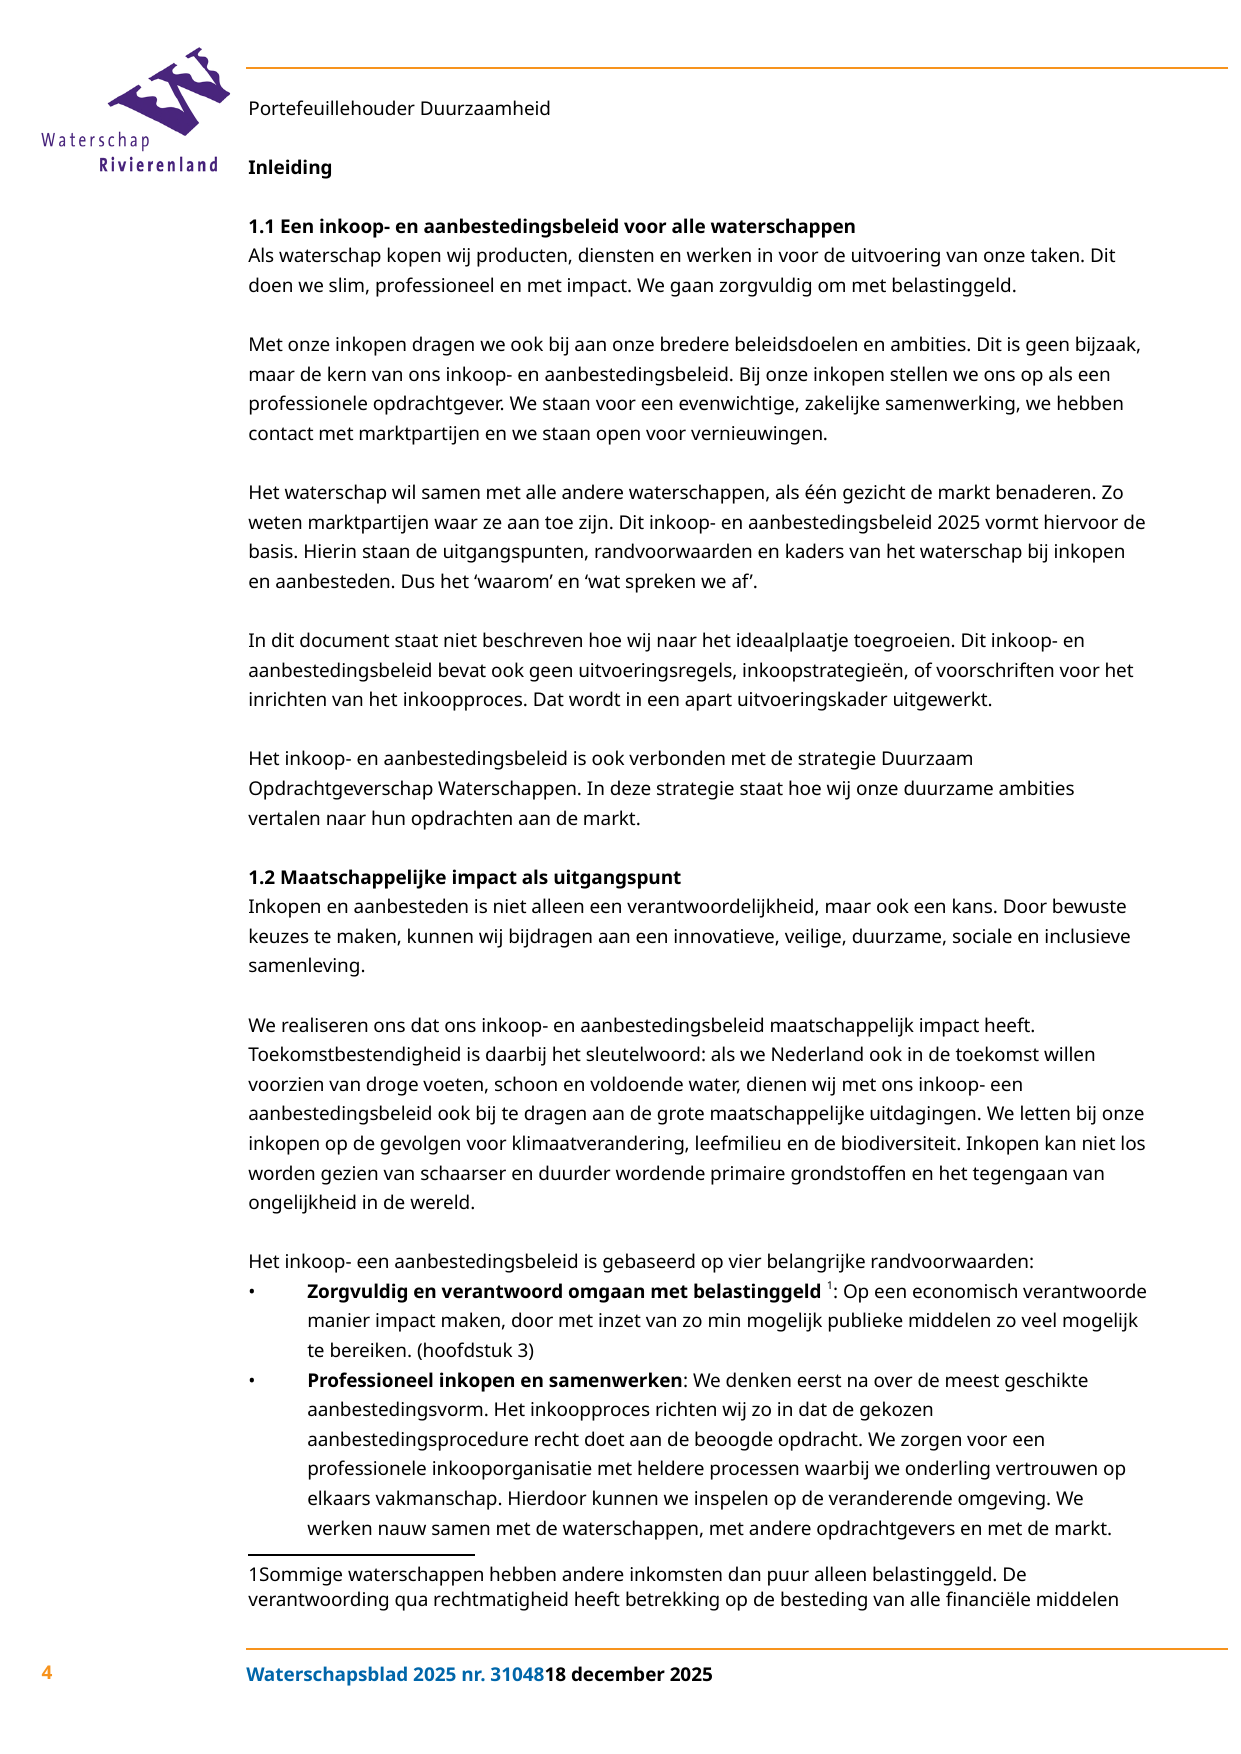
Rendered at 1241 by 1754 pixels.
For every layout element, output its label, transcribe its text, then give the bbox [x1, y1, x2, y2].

list Professioneel inkopen en samenwerken: We denken eerst na over de meest geschikte aanbestedingsvorm. Het inkoopproces richten wij zo in dat de gekozen aanbestedingsprocedure recht doet aan de beoogde opdracht. We zorgen voor een professionele inkooporganisatie met heldere processen waarbij we onderling vertrouwen op elkaars vakmanschap. Hierdoor kunnen we inspelen op de veranderende omgeving. We werken nauw samen met de waterschappen, met andere opdrachtgevers en met de markt. [248, 1367, 1152, 1541]
text Het inkoop- een aanbestedingsbeleid is gebaseerd op vier belangrijke randvoorwaarden: [248, 1248, 1152, 1274]
text Als waterschap kopen wij producten, diensten en werken in voor de uitvoering van onze taken. Dit doen we slim, professioneel en met impact. We gaan zorgvuldig om met belastinggeld. [248, 243, 1152, 298]
text In dit document staat niet beschreven hoe wij naar het ideaalplaatje toegroeien. Dit inkoop- en aanbestedingsbeleid bevat ook geen uitvoeringsregels, inkoopstrategieën, of voorschriften voor het inrichten van het inkoopproces. Dat wordt in een apart uitvoeringskader uitgewerkt. [248, 627, 1152, 712]
list Zorgvuldig en verantwoord omgaan met belastinggeld : Op een economisch verantwoorde manier impact maken, door met inzet van zo min mogelijk publieke middelen zo veel mogelijk te bereiken. (hoofdstuk 3) [248, 1278, 1152, 1363]
text Inleiding [248, 154, 1152, 180]
list Sommige waterschappen hebben andere inkomsten dan puur alleen belastinggeld. De verantwoording qua rechtmatigheid heeft betrekking op de besteding van alle financiële middelen [248, 1561, 1152, 1612]
text We realiseren ons dat ons inkoop- en aanbestedingsbeleid maatschappelijk impact heeft. Toekomstbestendigheid is daarbij het sleutelwoord: als we Nederland ook in de toekomst willen voorzien van droge voeten, schoon en voldoende water, dienen wij met ons inkoop- een aanbestedingsbeleid ook bij te dragen aan de grote maatschappelijke uitdagingen. We letten bij onze inkopen op de gevolgen voor klimaatverandering, leefmilieu en de biodiversiteit. Inkopen kan niet los worden gezien van schaarser en duurder wordende primaire grondstoffen en het tegengaan van ongelijkheid in de wereld. [248, 1012, 1152, 1215]
text Portefeuillehouder Duurzaamheid [248, 95, 1152, 121]
text Het waterschap wil samen met alle andere waterschappen, als één gezicht de markt benaderen. Zo weten marktpartijen waar ze aan toe zijn. Dit inkoop- en aanbestedingsbeleid 2025 vormt hiervoor de basis. Hierin staan de uitgangspunten, randvoorwaarden en kaders van het waterschap bij inkopen en aanbesteden. Dus het ‘waarom’ en ‘wat spreken we af’. [248, 479, 1152, 594]
text 1.2 Maatschappelijke impact als uitgangspunt [248, 864, 1152, 890]
text 1.1 Een inkoop- en aanbestedingsbeleid voor alle waterschappen [248, 213, 1152, 239]
text Inkopen en aanbesteden is niet alleen een verantwoordelijkheid, maar ook een kans. Door bewuste keuzes te maken, kunnen wij bijdragen aan een innovatieve, veilige, duurzame, sociale en inclusieve samenleving. [248, 893, 1152, 978]
text Met onze inkopen dragen we ook bij aan onze bredere beleidsdoelen en ambities. Dit is geen bijzaak, maar de kern van ons inkoop- en aanbestedingsbeleid. Bij onze inkopen stellen we ons op als een professionele opdrachtgever. We staan voor een evenwichtige, zakelijke samenwerking, we hebben contact met marktpartijen en we staan open voor vernieuwingen. [248, 331, 1152, 446]
picture [41, 47, 231, 172]
text Het inkoop- en aanbestedingsbeleid is ook verbonden met de strategie Duurzaam Opdrachtgeverschap Waterschappen. In deze strategie staat hoe wij onze duurzame ambities vertalen naar hun opdrachten aan de markt. [248, 746, 1152, 831]
